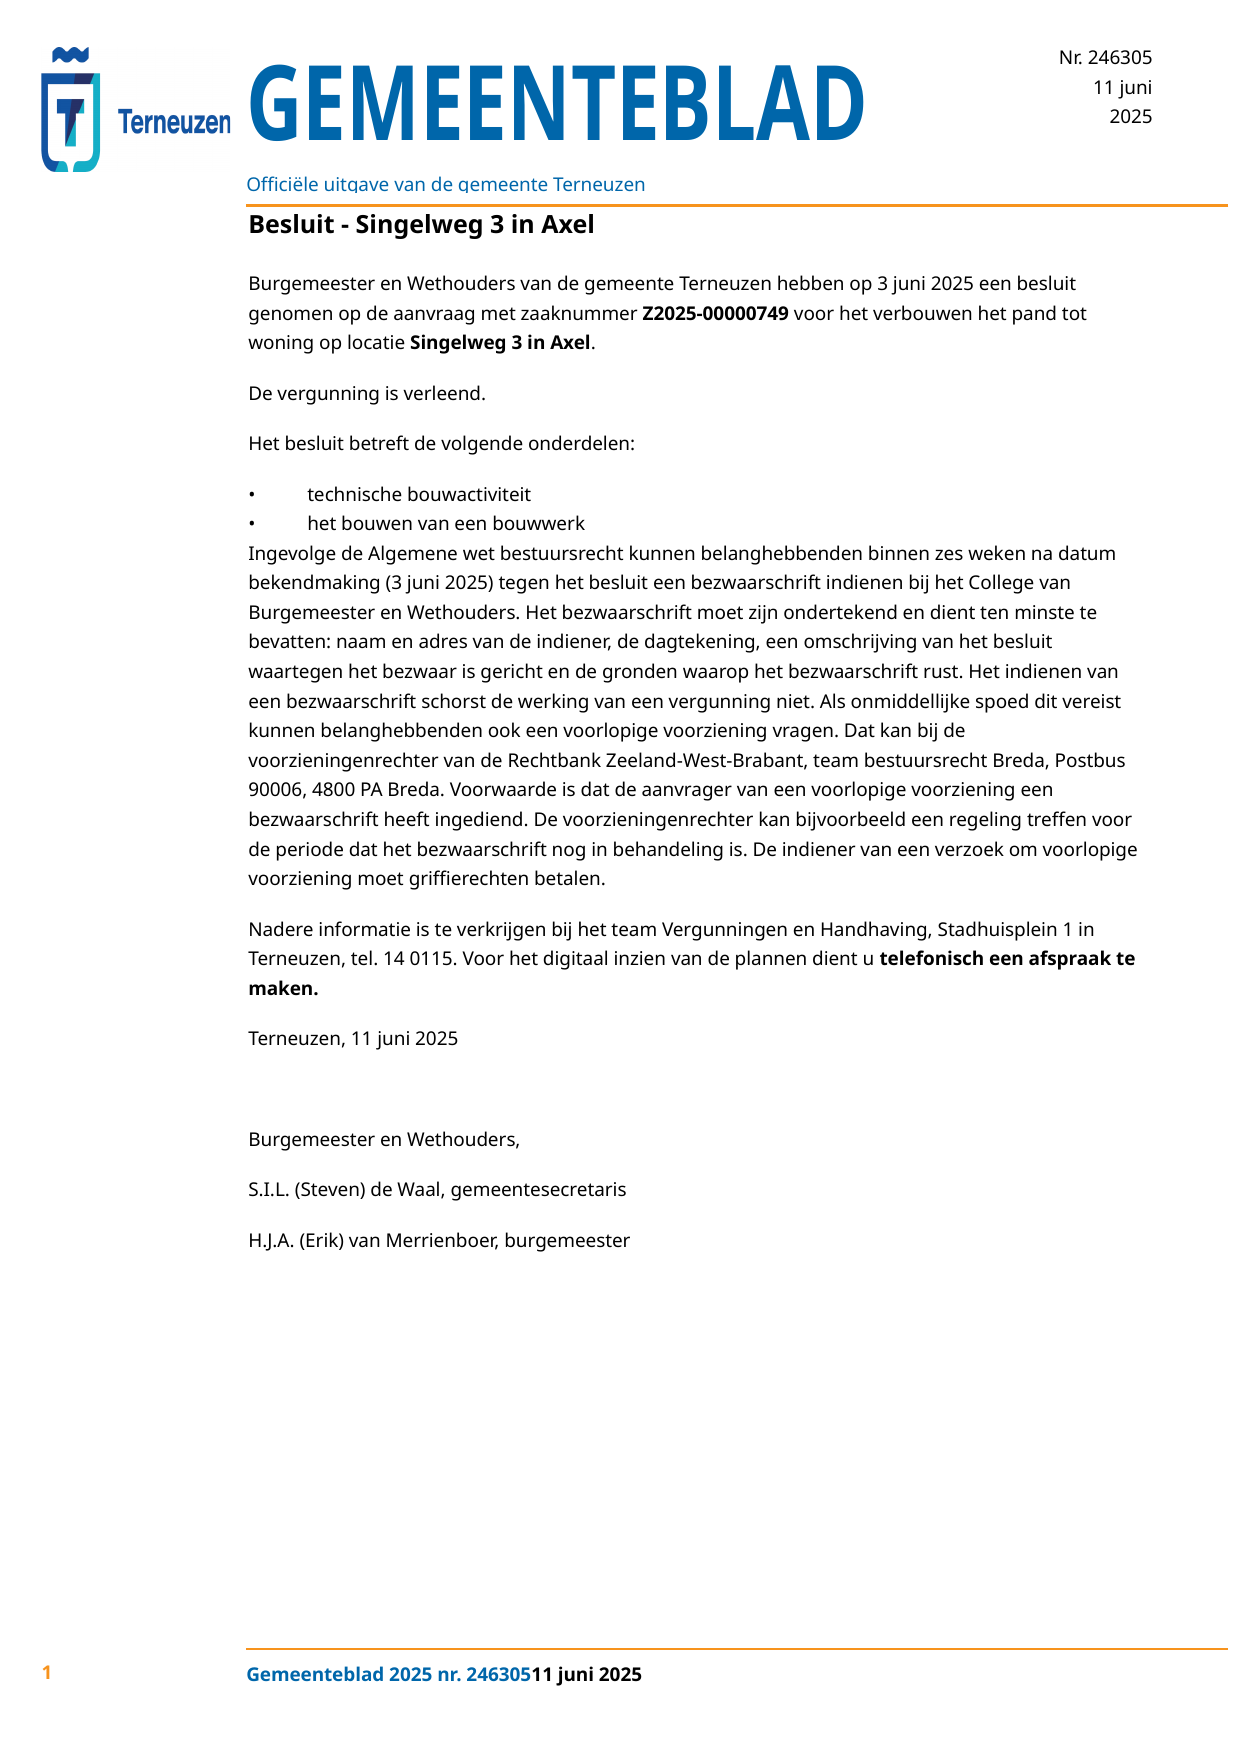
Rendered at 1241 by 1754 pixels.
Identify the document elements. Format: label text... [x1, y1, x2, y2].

text Ingevolge de Algemene wet bestuursrecht kunnen belanghebbenden binnen zes weken na datum bekendmaking (3 juni 2025) tegen het besluit een bezwaarschrift indienen bij het College van Burgemeester en Wethouders. Het bezwaarschrift moet zijn ondertekend en dient ten minste te bevatten: naam en adres van de indiener, de dagtekening, een omschrijving van het besluit waartegen het bezwaar is gericht en de gronden waarop het bezwaarschrift rust. Het indienen van een bezwaarschrift schorst de werking van een vergunning niet. Als onmiddellijke spoed dit vereist kunnen belanghebbenden ook een voorlopige voorziening vragen. Dat kan bij de voorzieningenrechter van de Rechtbank Zeeland-West-Brabant, team bestuursrecht Breda, Postbus 90006, 4800 PA Breda. Voorwaarde is dat de aanvrager van een voorlopige voorziening een bezwaarschrift heeft ingediend. De voorzieningenrechter kan bijvoorbeeld een regeling treffen voor de periode dat het bezwaarschrift nog in behandeling is. De indiener van een verzoek om voorlopige voorziening moet griffierechten betalen. [248, 540, 1152, 891]
text Besluit - Singelweg 3 in Axel [248, 207, 1152, 241]
list het bouwen van een bouwwerk [248, 510, 1152, 536]
list technische bouwactiviteit [248, 481, 1152, 506]
text Het besluit betreft de volgende onderdelen: [248, 430, 1152, 456]
text Burgemeester en Wethouders van de gemeente Terneuzen hebben op 3 juni 2025 een besluit genomen op de aanvraag met zaaknummer Z2025-00000749 voor het verbouwen het pand tot woning op locatie Singelweg 3 in Axel. [248, 270, 1152, 355]
text H.J.A. (Erik) van Merrienboer, burgemeester [248, 1227, 1152, 1253]
text De vergunning is verleend. [248, 380, 1152, 406]
text Terneuzen, 11 juni 2025 [248, 1025, 1152, 1051]
picture [41, 47, 231, 172]
text S.I.L. (Steven) de Waal, gemeentesecretaris [248, 1177, 1152, 1202]
text Burgemeester en Wethouders, [248, 1126, 1152, 1152]
text Nadere informatie is te verkrijgen bij het team Vergunningen en Handhaving, Stadhuisplein 1 in Terneuzen, tel. 14 0115. Voor het digitaal inzien van de plannen dient u telefonisch een afspraak te maken. [248, 916, 1152, 1001]
